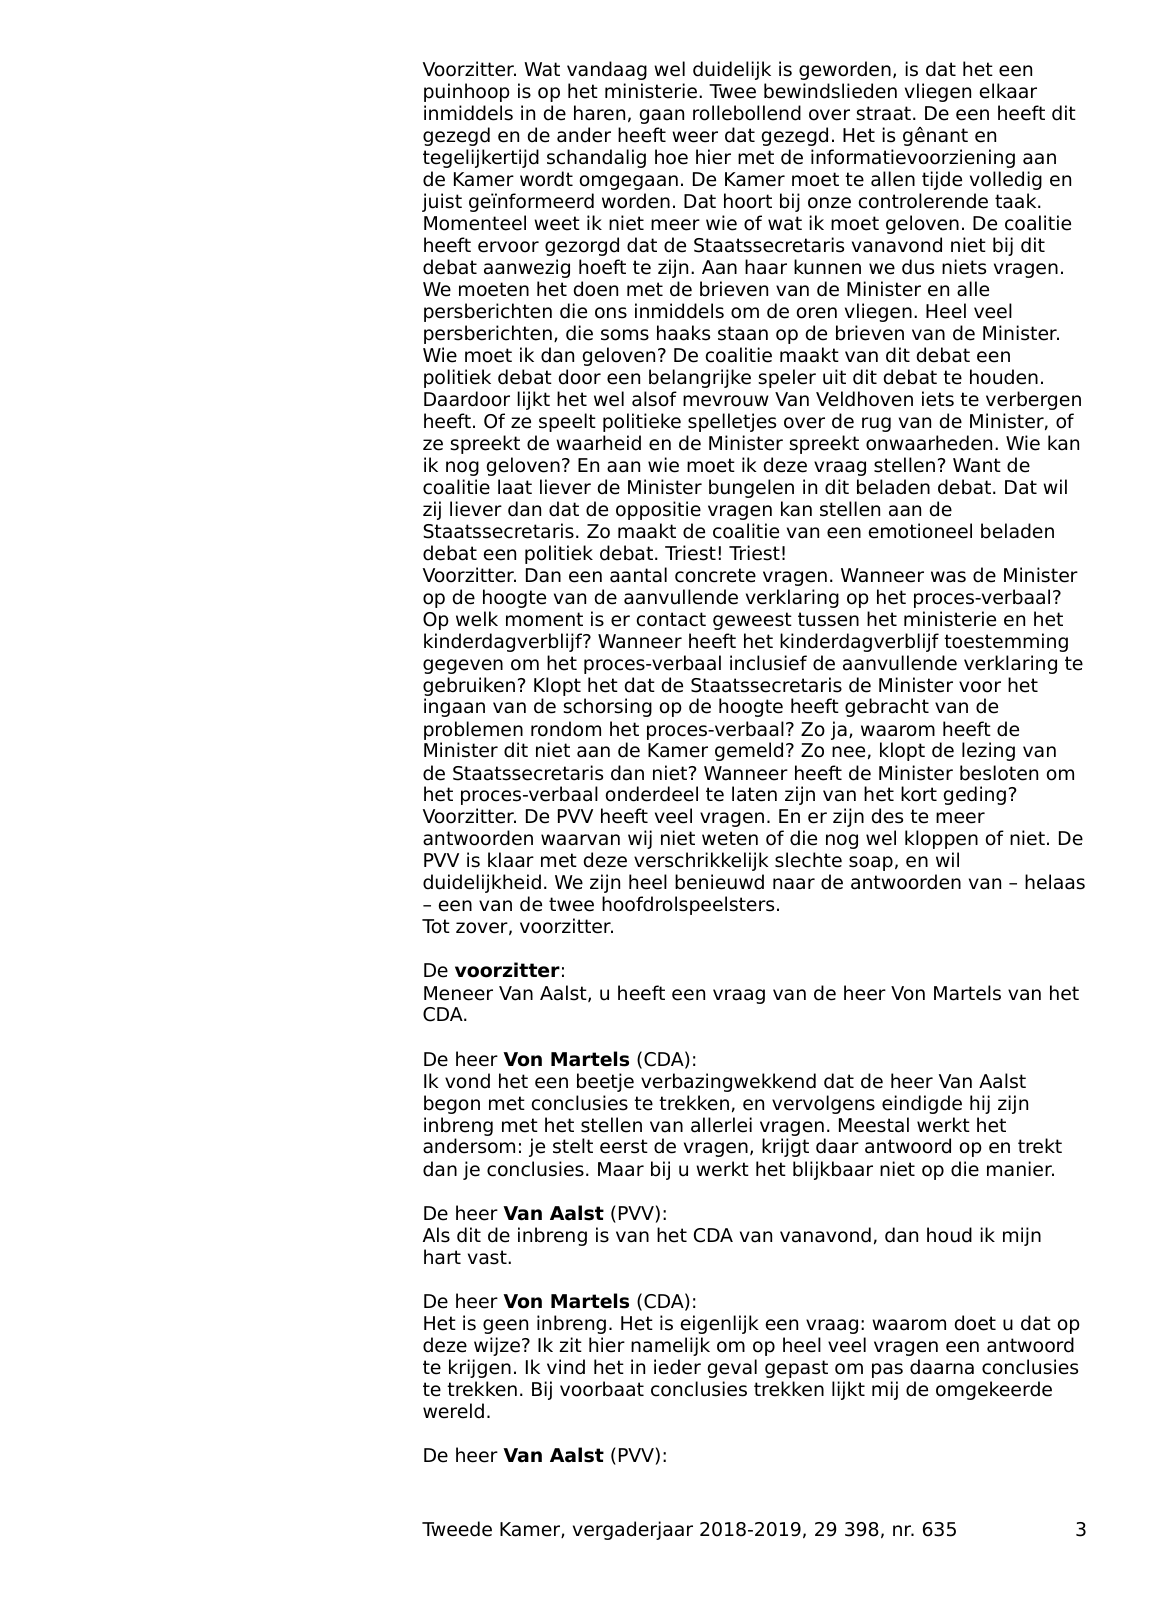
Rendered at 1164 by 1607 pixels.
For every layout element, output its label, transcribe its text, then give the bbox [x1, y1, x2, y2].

text Voorzitter. Dan een aantal concrete vragen. Wanneer was de Minister op de hoogte van de aanvullende verklaring op het proces-verbaal? Op welk moment is er contact geweest tussen het ministerie en het kinderdagverblijf? Wanneer heeft het kinderdagverblijf toestemming gegeven om het proces-verbaal inclusief de aanvullende verklaring te gebruiken? Klopt het dat de Staatssecretaris de Minister voor het ingaan van de schorsing op de hoogte heeft gebracht van de problemen rondom het proces-verbaal? Zo ja, waarom heeft de Minister dit niet aan de Kamer gemeld? Zo nee, klopt de lezing van de Staatssecretaris dan niet? Wanneer heeft de Minister besloten om het proces-verbaal onderdeel te laten zijn van het kort geding? [422, 564, 1087, 806]
text Meneer Van Aalst, u heeft een vraag van de heer Von Martels van het CDA. [422, 982, 1087, 1026]
text De voorzitter: [422, 960, 1087, 982]
text Voorzitter. De PVV heeft veel vragen. En er zijn des te meer antwoorden waarvan wij niet weten of die nog wel kloppen of niet. De PVV is klaar met deze verschrikkelijk slechte soap, en wil duidelijkheid. We zijn heel benieuwd naar de antwoorden van – helaas – een van de twee hoofdrolspeelsters. [422, 806, 1087, 916]
text Als dit de inbreng is van het CDA van vanavond, dan houd ik mijn hart vast. [422, 1224, 1087, 1268]
text Ik vond het een beetje verbazingwekkend dat de heer Van Aalst begon met conclusies te trekken, en vervolgens eindigde hij zijn inbreng met het stellen van allerlei vragen. Meestal werkt het andersom: je stelt eerst de vragen, krijgt daar antwoord op en trekt dan je conclusies. Maar bij u werkt het blijkbaar niet op die manier. [422, 1071, 1087, 1180]
text De heer Van Aalst (PVV): [422, 1203, 1087, 1224]
text Tot zover, voorzitter. [422, 916, 1087, 938]
text De heer Von Martels (CDA): [422, 1291, 1087, 1313]
text De heer Von Martels (CDA): [422, 1048, 1087, 1071]
text De heer Van Aalst (PVV): [422, 1445, 1087, 1467]
text Het is geen inbreng. Het is eigenlijk een vraag: waarom doet u dat op deze wijze? Ik zit hier namelijk om op heel veel vragen een antwoord te krijgen. Ik vind het in ieder geval gepast om pas daarna conclusies te trekken. Bij voorbaat conclusies trekken lijkt mij de omgekeerde wereld. [422, 1313, 1087, 1423]
text Voorzitter. Wat vandaag wel duidelijk is geworden, is dat het een puinhoop is op het ministerie. Twee bewindslieden vliegen elkaar inmiddels in de haren, gaan rollebollend over straat. De een heeft dit gezegd en de ander heeft weer dat gezegd. Het is gênant en tegelijkertijd schandalig hoe hier met de informatievoorziening aan de Kamer wordt omgegaan. De Kamer moet te allen tijde volledig en juist geïnformeerd worden. Dat hoort bij onze controlerende taak. Momenteel weet ik niet meer wie of wat ik moet geloven. De coalitie heeft ervoor gezorgd dat de Staatssecretaris vanavond niet bij dit debat aanwezig hoeft te zijn. Aan haar kunnen we dus niets vragen. We moeten het doen met de brieven van de Minister en alle persberichten die ons inmiddels om de oren vliegen. Heel veel persberichten, die soms haaks staan op de brieven van de Minister. Wie moet ik dan geloven? De coalitie maakt van dit debat een politiek debat door een belangrijke speler uit dit debat te houden. Daardoor lijkt het wel alsof mevrouw Van Veldhoven iets te verbergen heeft. Of ze speelt politieke spelletjes over de rug van de Minister, of ze spreekt de waarheid en de Minister spreekt onwaarheden. Wie kan ik nog geloven? En aan wie moet ik deze vraag stellen? Want de coalitie laat liever de Minister bungelen in dit beladen debat. Dat wil zij liever dan dat de oppositie vragen kan stellen aan de Staatssecretaris. Zo maakt de coalitie van een emotioneel beladen debat een politiek debat. Triest! Triest! [422, 59, 1087, 564]
